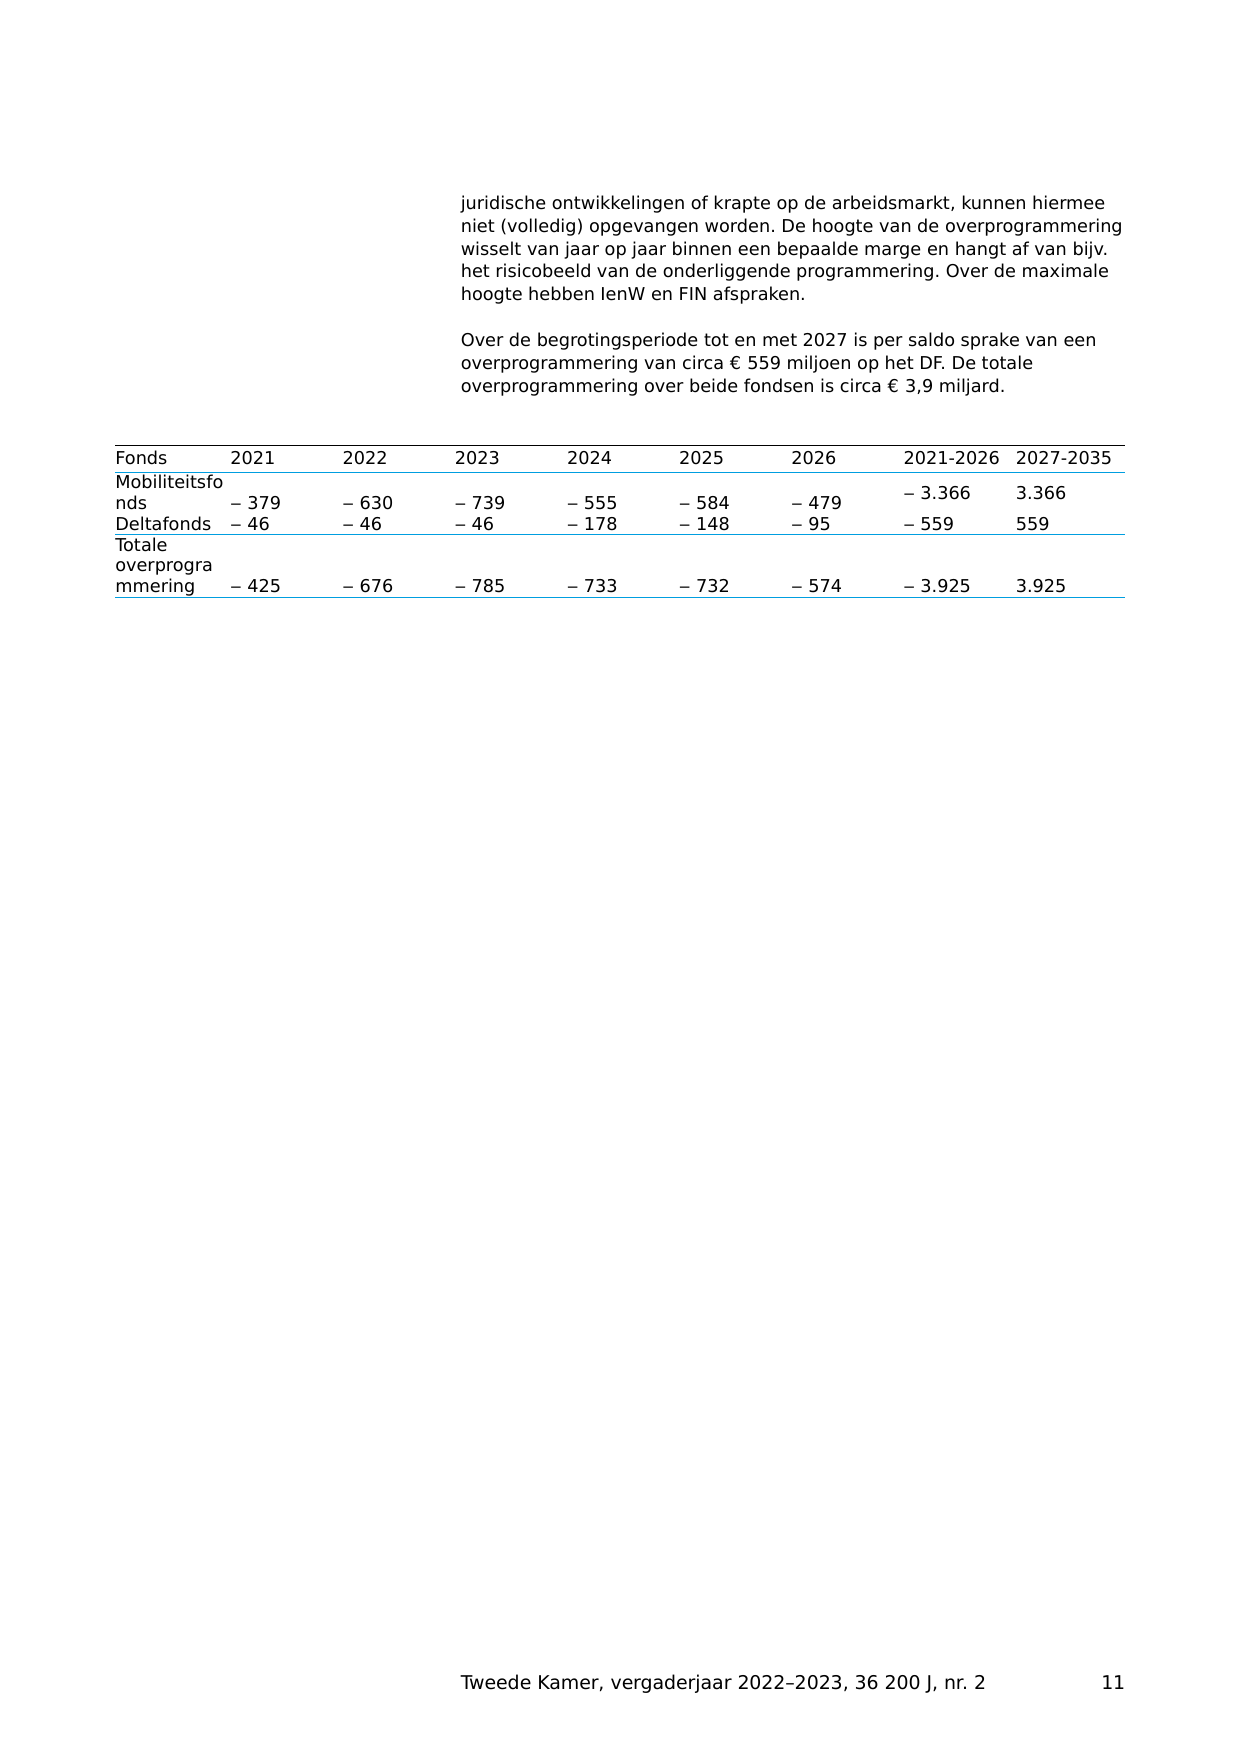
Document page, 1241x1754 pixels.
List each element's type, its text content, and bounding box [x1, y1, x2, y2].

text Over de begrotingsperiode tot en met 2027 is per saldo sprake van een overprogrammering van circa € 559 miljoen op het DF. De totale overprogrammering over beide fondsen is circa € 3,9 miljard. [461, 328, 1125, 397]
table_cell ‒ 3.366 [900, 473, 1013, 514]
table_cell ‒ 46 [452, 514, 564, 534]
table_header Tabel 4 Totale overprogrammering fondsen (bedragen x € 1.000) [115, 420, 1125, 445]
table_cell ‒ 559 [900, 514, 1013, 534]
table_cell ‒ 739 [452, 473, 564, 514]
table_cell ‒ 148 [676, 514, 788, 534]
table_cell ‒ 733 [564, 535, 676, 597]
table_cell 3.925 [1013, 535, 1125, 597]
table_cell ‒ 425 [227, 535, 339, 597]
table_cell ‒ 630 [340, 473, 452, 514]
table_cell 2025 [676, 446, 788, 472]
table_cell ‒ 555 [564, 473, 676, 514]
table_cell ‒ 479 [788, 473, 900, 514]
table_cell 3.366 [1013, 473, 1125, 514]
table_cell ‒ 379 [227, 473, 339, 514]
table_cell Fonds [115, 446, 227, 472]
table_cell ‒ 95 [788, 514, 900, 534]
table_cell ‒ 676 [340, 535, 452, 597]
table_cell Totale overprogrammering [115, 535, 227, 597]
table_cell ‒ 574 [788, 535, 900, 597]
table_cell ‒ 785 [452, 535, 564, 597]
table_cell 2023 [452, 446, 564, 472]
table_cell Mobiliteitsfonds [115, 473, 227, 514]
table_cell ‒ 732 [676, 535, 788, 597]
text juridische ontwikkelingen of krapte op de arbeidsmarkt, kunnen hiermee niet (volledig) opgevangen worden. De hoogte van de overprogrammering wisselt van jaar op jaar binnen een bepaalde marge en hangt af van bijv. het risicobeeld van de onderliggende programmering. Over de maximale hoogte hebben IenW en FIN afspraken. [461, 191, 1125, 305]
table_cell Deltafonds [115, 514, 227, 534]
table_cell 2021-2026 [900, 446, 1013, 472]
table_cell 2027-2035 [1013, 446, 1125, 472]
table_cell ‒ 46 [227, 514, 339, 534]
table_cell ‒ 46 [340, 514, 452, 534]
table_cell 2021 [227, 446, 339, 472]
table_cell 559 [1013, 514, 1125, 534]
table_cell 2022 [340, 446, 452, 472]
table_cell 2024 [564, 446, 676, 472]
table_cell 2026 [788, 446, 900, 472]
table_cell ‒ 3.925 [900, 535, 1013, 597]
table_cell ‒ 178 [564, 514, 676, 534]
table_cell ‒ 584 [676, 473, 788, 514]
